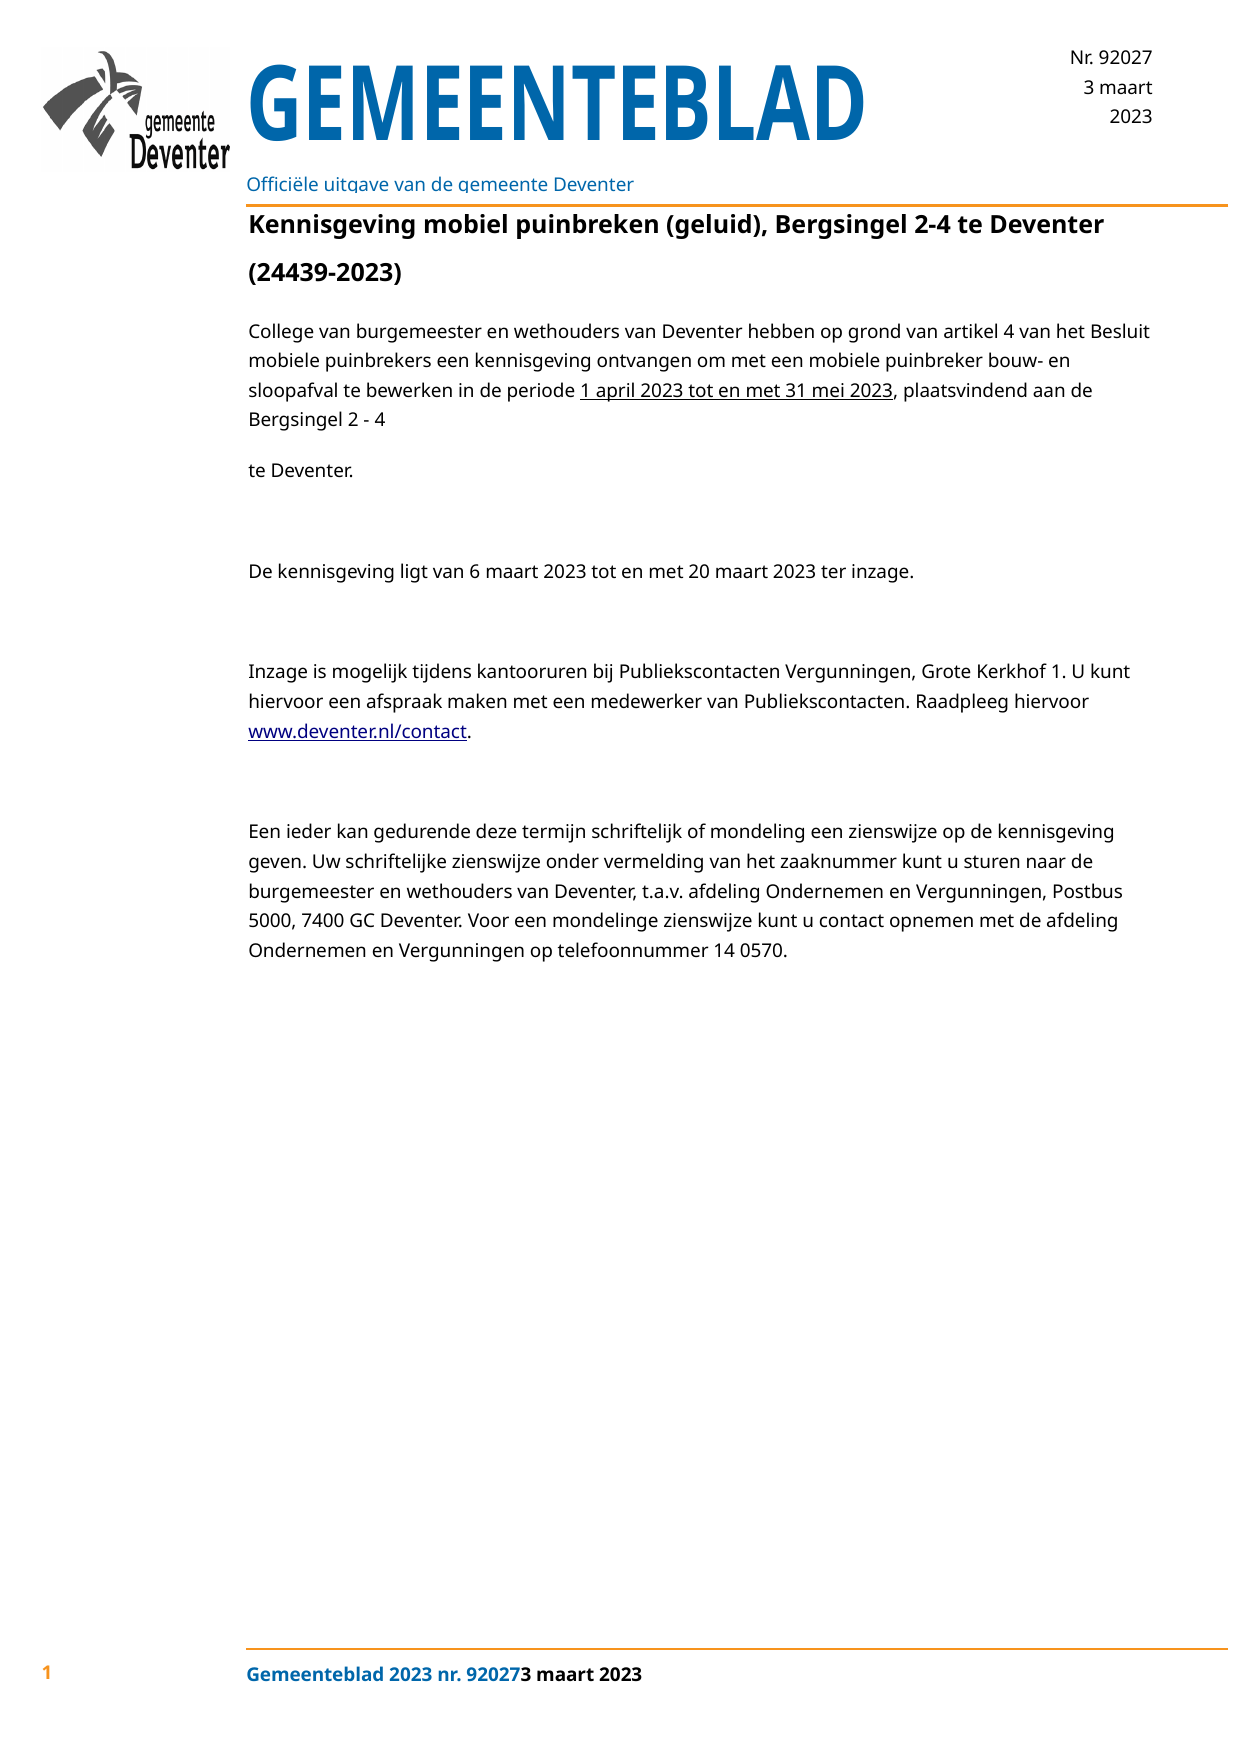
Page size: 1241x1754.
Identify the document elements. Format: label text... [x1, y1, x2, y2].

text College van burgemeester en wethouders van Deventer hebben op grond van artikel 4 van het Besluit mobiele puinbrekers een kennisgeving ontvangen om met een mobiele puinbreker bouw- en sloopafval te bewerken in de periode 1 april 2023 tot en met 31 mei 2023, plaatsvindend aan de Bergsingel 2 - 4 [248, 318, 1152, 432]
text Kennisgeving mobiel puinbreken (geluid), Bergsingel 2-4 te Deventer (24439-2023) [248, 207, 1152, 288]
text te Deventer. [248, 457, 1152, 483]
picture [41, 47, 231, 172]
text Een ieder kan gedurende deze termijn schriftelijk of mondeling een zienswijze op de kennisgeving geven. Uw schriftelijke zienswijze onder vermelding van het zaaknummer kunt u sturen naar de burgemeester en wethouders van Deventer, t.a.v. afdeling Ondernemen en Vergunningen, Postbus 5000, 7400 GC Deventer. Voor een mondelinge zienswijze kunt u contact opnemen met de afdeling Ondernemen en Vergunningen op telefoonnummer 14 0570. [248, 819, 1152, 963]
text De kennisgeving ligt van 6 maart 2023 tot en met 20 maart 2023 ter inzage. [248, 558, 1152, 584]
text Inzage is mogelijk tijdens kantooruren bij Publiekscontacten Vergunningen, Grote Kerkhof 1. U kunt hiervoor een afspraak maken met een medewerker van Publiekscontacten. Raadpleeg hiervoor www.deventer.nl/contact. [248, 659, 1152, 744]
